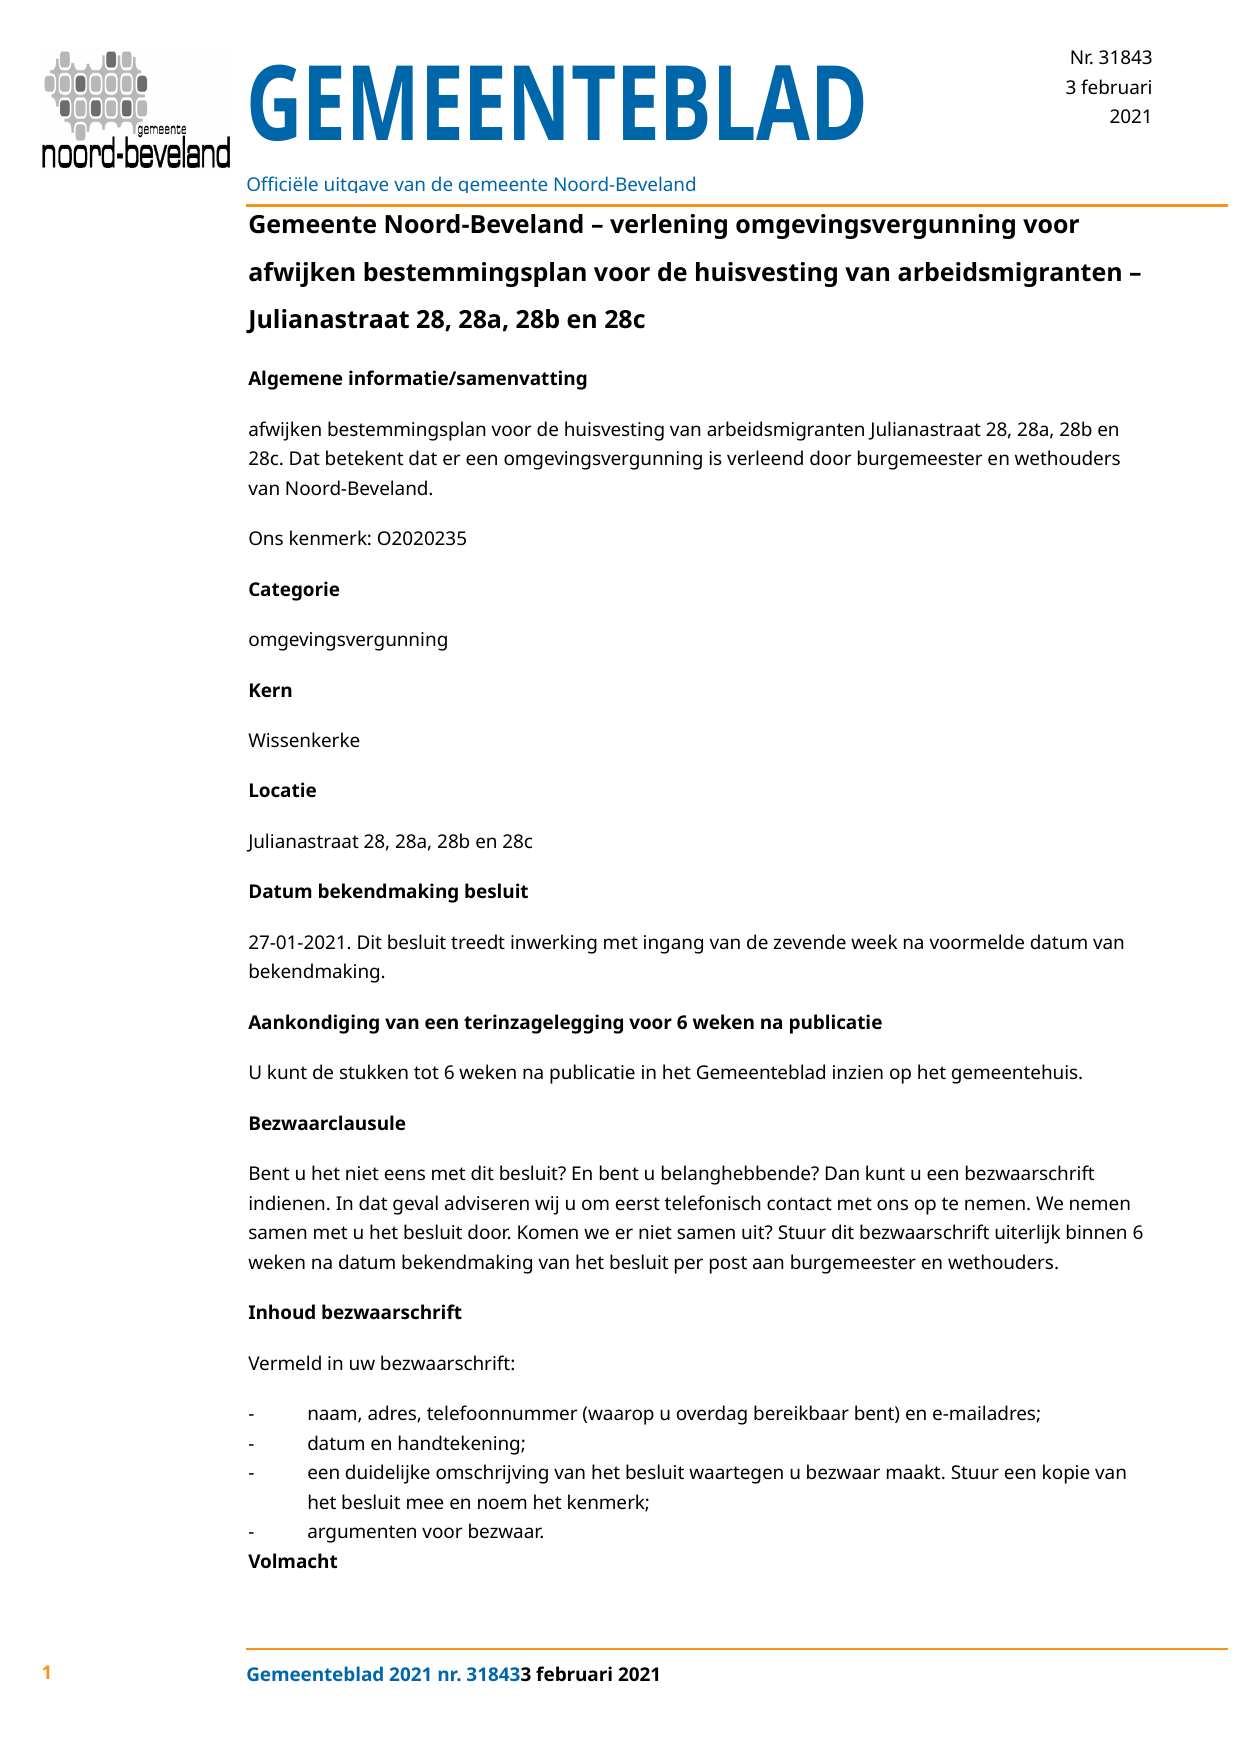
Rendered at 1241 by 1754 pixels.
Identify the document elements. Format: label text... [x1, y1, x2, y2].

text afwijken bestemmingsplan voor de huisvesting van arbeidsmigranten Julianastraat 28, 28a, 28b en 28c. Dat betekent dat er een omgevingsvergunning is verleend door burgemeester en wethouders van Noord-Beveland. [248, 416, 1152, 501]
text Bezwaarclausule [248, 1110, 1152, 1135]
text omgevingsvergunning [248, 626, 1152, 652]
text Bent u het niet eens met dit besluit? En bent u belanghebbende? Dan kunt u een bezwaarschrift indienen. In dat geval adviseren wij u om eerst telefonisch contact met ons op te nemen. We nemen samen met u het besluit door. Komen we er niet samen uit? Stuur dit bezwaarschrift uiterlijk binnen 6 weken na datum bekendmaking van het besluit per post aan burgemeester en wethouders. [248, 1160, 1152, 1274]
text Algemene informatie/samenvatting [248, 366, 1152, 391]
text U kunt de stukken tot 6 weken na publicatie in het Gemeenteblad inzien op het gemeentehuis. [248, 1059, 1152, 1085]
text Wissenkerke [248, 727, 1152, 753]
list naam, adres, telefoonnummer (waarop u overdag bereikbaar bent) en e-mailadres; [248, 1400, 1152, 1426]
picture [41, 47, 231, 172]
text Categorie [248, 576, 1152, 602]
text Kern [248, 677, 1152, 702]
list datum en handtekening; [248, 1430, 1152, 1455]
text Locatie [248, 778, 1152, 803]
text 27-01-2021. Dit besluit treedt inwerking met ingang van de zevende week na voormelde datum van bekendmaking. [248, 929, 1152, 984]
text Julianastraat 28, 28a, 28b en 28c [248, 828, 1152, 854]
text Inhoud bezwaarschrift [248, 1299, 1152, 1325]
text Aankondiging van een terinzagelegging voor 6 weken na publicatie [248, 1009, 1152, 1034]
text Vermeld in uw bezwaarschrift: [248, 1350, 1152, 1375]
text Ons kenmerk: O2020235 [248, 526, 1152, 551]
text Volmacht [248, 1548, 1152, 1574]
list een duidelijke omschrijving van het besluit waartegen u bezwaar maakt. Stuur een kopie van het besluit mee en noem het kenmerk; [248, 1459, 1152, 1514]
text Datum bekendmaking besluit [248, 878, 1152, 904]
list argumenten voor bezwaar. [248, 1518, 1152, 1544]
text Gemeente Noord-Beveland – verlening omgevingsvergunning voor afwijken bestemmingsplan voor de huisvesting van arbeidsmigranten – Julianastraat 28, 28a, 28b en 28c [248, 207, 1152, 336]
